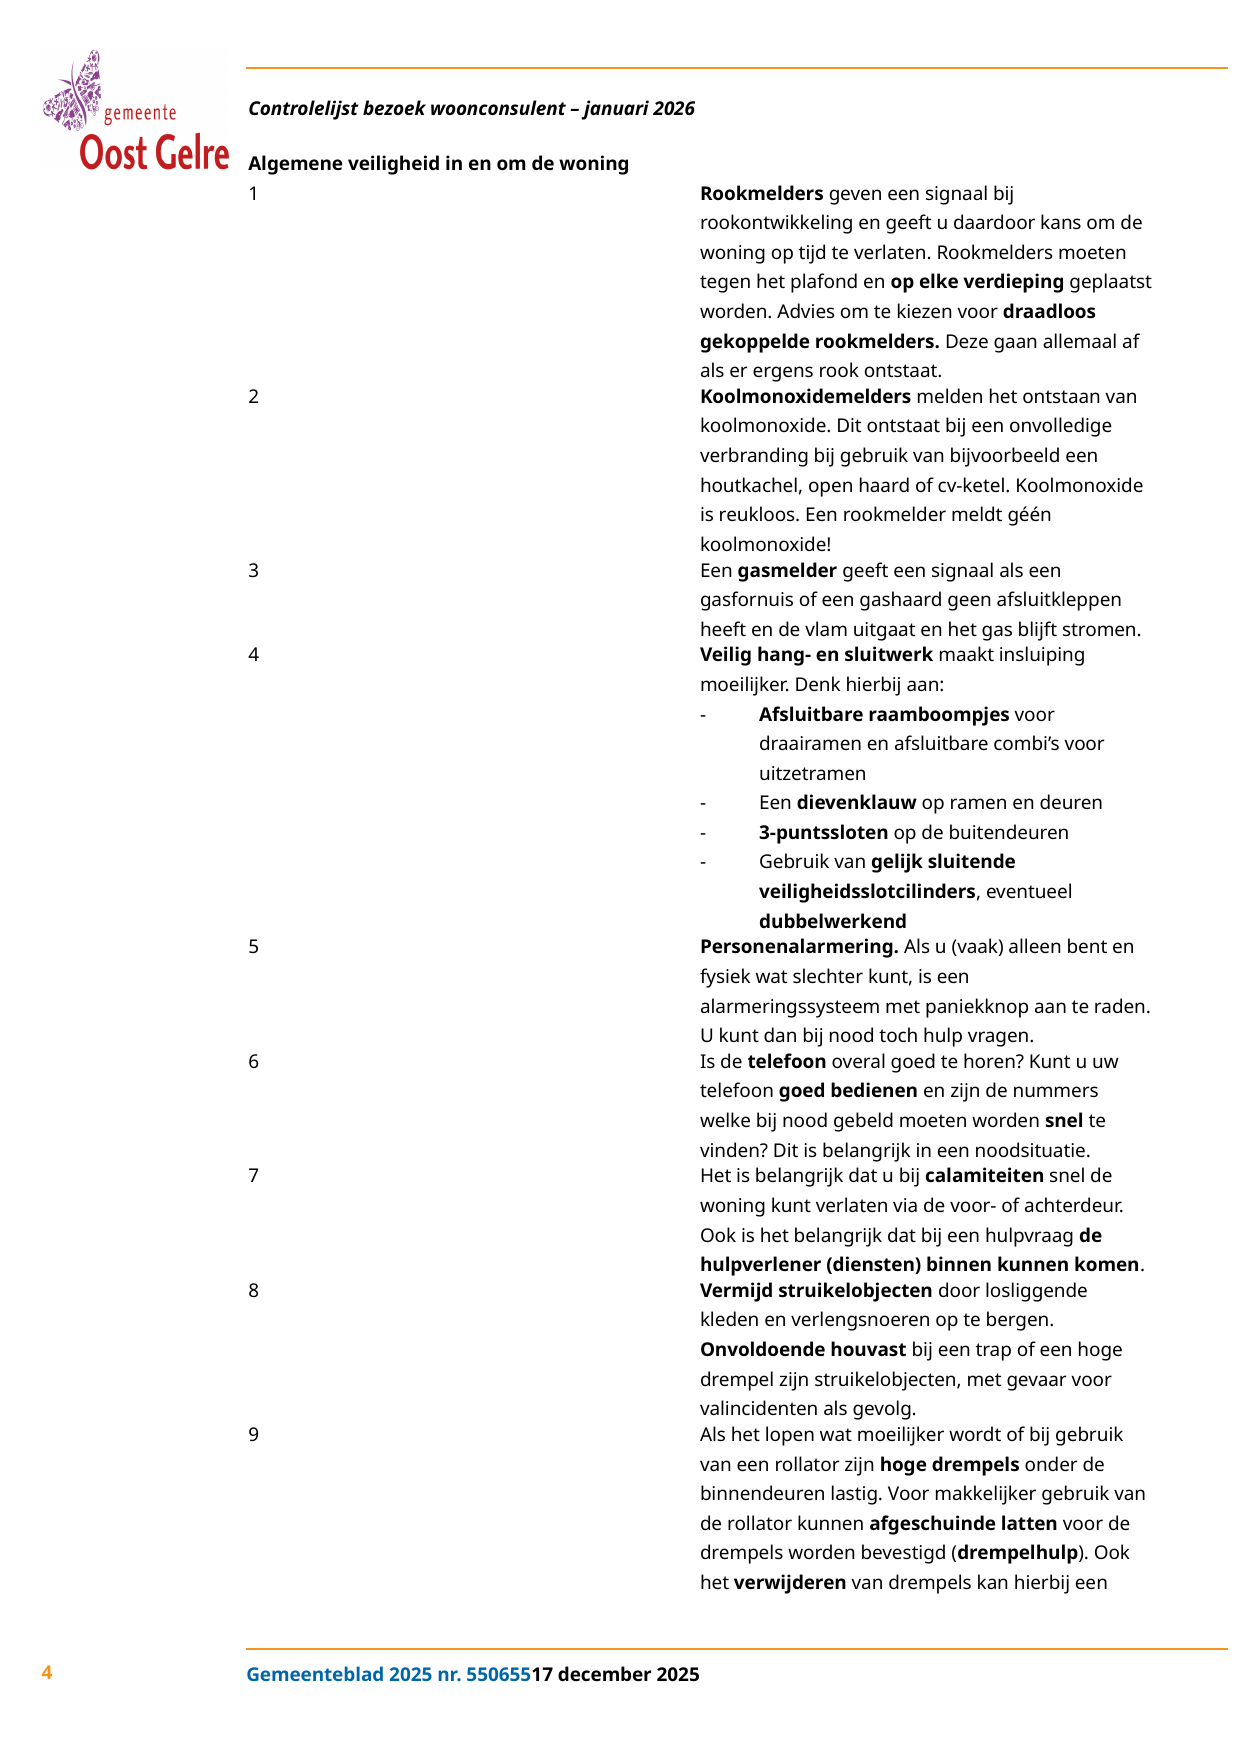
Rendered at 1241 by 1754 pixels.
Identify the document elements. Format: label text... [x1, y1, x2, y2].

table_cell 7 [248, 1163, 700, 1277]
table_cell Personenalarmering. Als u (vaak) alleen bent en fysiek wat slechter kunt, is een alarmeringssysteem met paniekknop aan te raden. U kunt dan bij nood toch hulp vragen. [700, 934, 1152, 1048]
table_cell Is de telefoon overal goed te horen? Kunt u uw telefoon goed bedienen en zijn de nummers welke bij nood gebeld moeten worden snel te vinden? Dit is belangrijk in een noodsituatie. [700, 1048, 1152, 1163]
table_cell 2 [248, 383, 700, 557]
picture [41, 47, 231, 172]
table_cell 9 [248, 1421, 700, 1595]
table_cell Het is belangrijk dat u bij calamiteiten snel de woning kunt verlaten via de voor- of achterdeur. Ook is het belangrijk dat bij een hulpvraag de hulpverlener (diensten) binnen kunnen komen. [700, 1163, 1152, 1277]
table_header Rookmelders geven een signaal bij rookontwikkeling en geeft u daardoor kans om de woning op tijd te verlaten. Rookmelders moeten tegen het plafond en op elke verdieping geplaatst worden. Advies om te kiezen voor draadloos gekoppelde rookmelders. Deze gaan allemaal af als er ergens rook ontstaat. [700, 180, 1152, 383]
table_cell Koolmonoxidemelders melden het ontstaan van koolmonoxide. Dit ontstaat bij een onvolledige verbranding bij gebruik van bijvoorbeeld een houtkachel, open haard of cv-ketel. Koolmonoxide is reukloos. Een rookmelder meldt géén koolmonoxide! [700, 383, 1152, 557]
table_cell Als het lopen wat moeilijker wordt of bij gebruik van een rollator zijn hoge drempels onder de binnendeuren lastig. Voor makkelijker gebruik van de rollator kunnen afgeschuinde latten voor de drempels worden bevestigd (drempelhulp). Ook het verwijderen van drempels kan hierbij een [700, 1421, 1152, 1595]
table_cell 3 [248, 557, 700, 642]
table_cell Een gasmelder geeft een signaal als een gasfornuis of een gashaard geen afsluitkleppen heeft en de vlam uitgaat en het gas blijft stromen. [700, 557, 1152, 642]
table_cell 6 [248, 1048, 700, 1163]
table_cell 5 [248, 934, 700, 1048]
text Algemene veiligheid in en om de woning [248, 150, 1152, 176]
table_cell Vermijd struikelobjecten door losliggende kleden en verlengsnoeren op te bergen. Onvoldoende houvast bij een trap of een hoge drempel zijn struikelobjecten, met gevaar voor valincidenten als gevolg. [700, 1277, 1152, 1421]
table_cell 8 [248, 1277, 700, 1421]
table_cell 4 [248, 642, 700, 934]
table_header 1 [248, 180, 700, 383]
table_cell Veilig hang- en sluitwerk maakt insluiping moeilijker. Denk hierbij aan: Afsluitbare raamboompjes voor draairamen en afsluitbare combi’s voor uitzetramen Een dievenklauw op ramen en deuren 3-puntssloten op de buitendeuren Gebruik van gelijk sluitende veiligheidsslotcilinders, eventueel dubbelwerkend [700, 642, 1152, 934]
text Controlelijst bezoek woonconsulent – januari 2026 [248, 95, 1152, 121]
